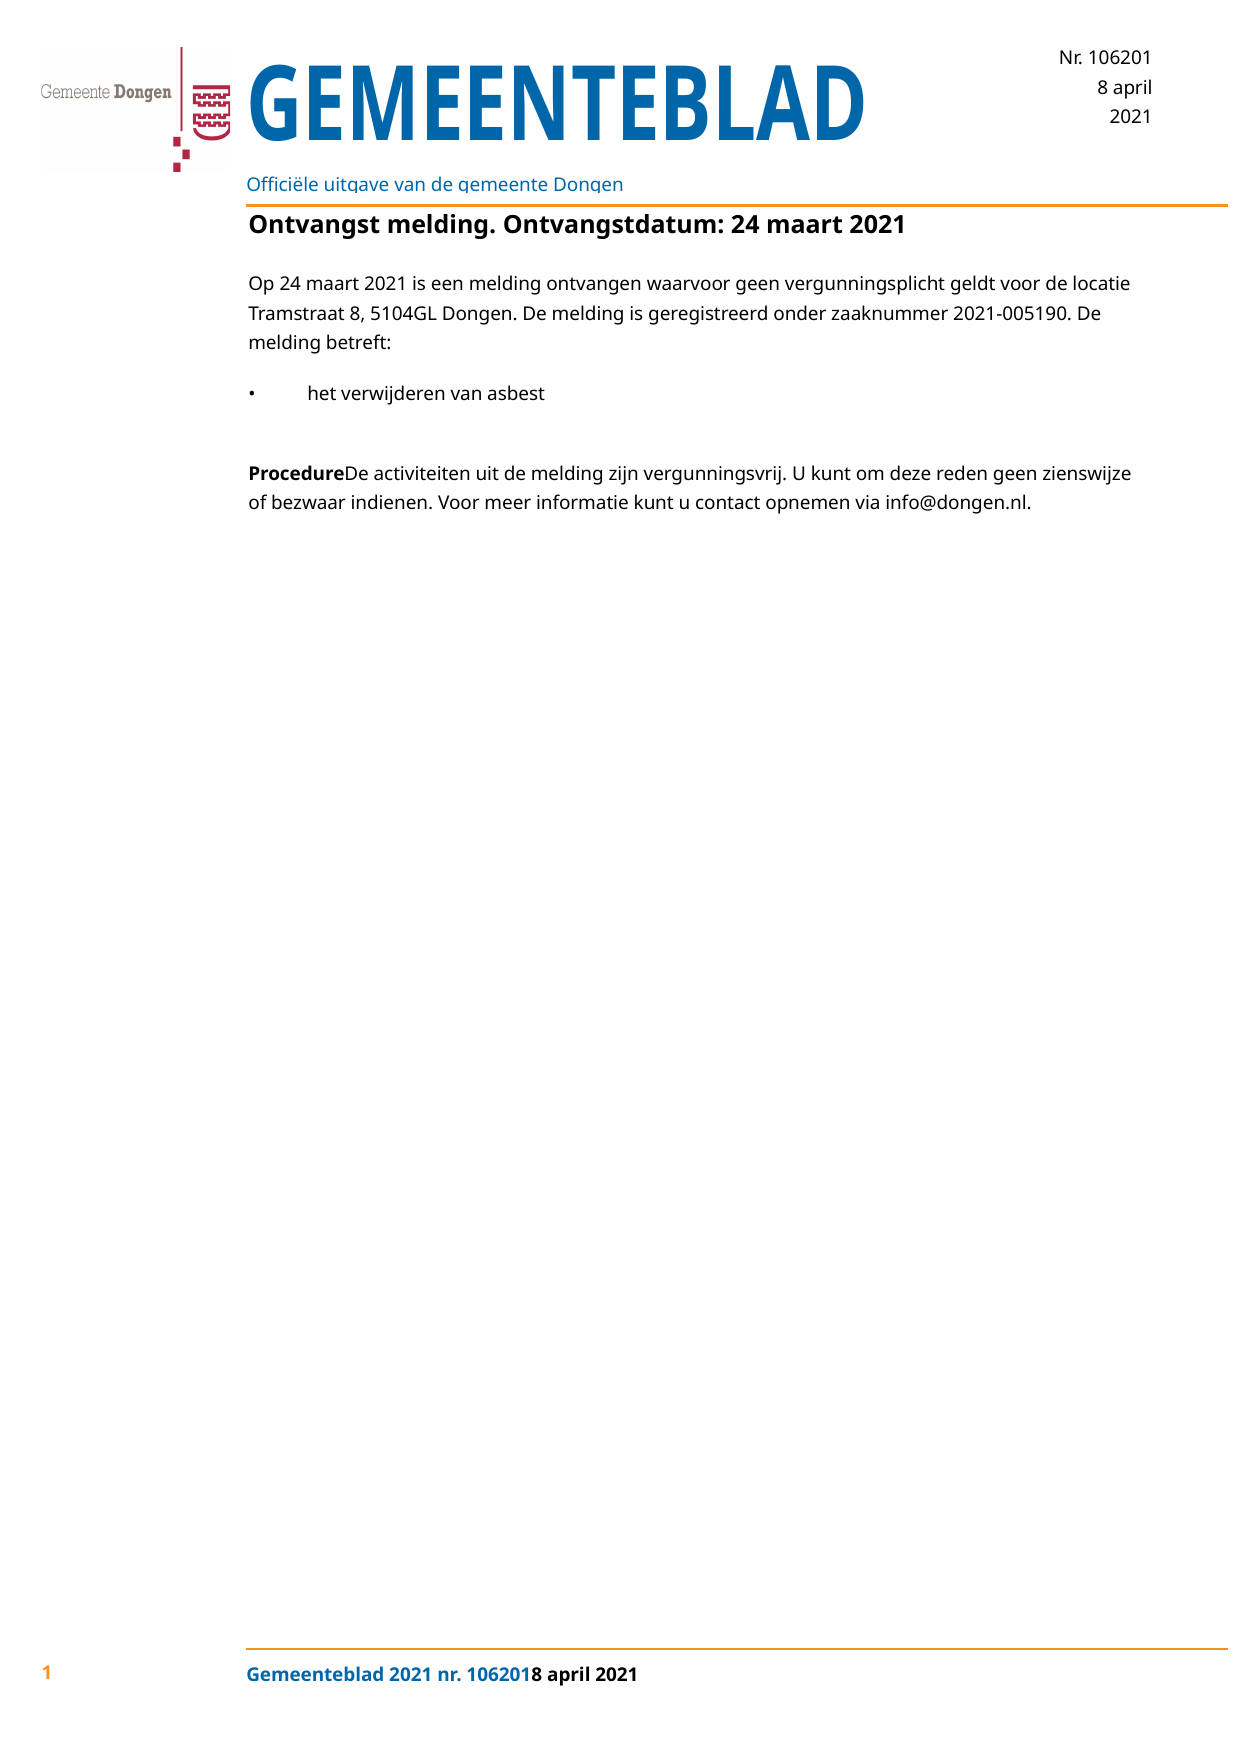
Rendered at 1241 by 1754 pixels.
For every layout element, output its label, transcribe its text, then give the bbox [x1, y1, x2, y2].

text Op 24 maart 2021 is een melding ontvangen waarvoor geen vergunningsplicht geldt voor de locatie Tramstraat 8, 5104GL Dongen. De melding is geregistreerd onder zaaknummer 2021-005190. De melding betreft: [248, 270, 1152, 355]
picture [41, 47, 231, 172]
text Ontvangst melding. Ontvangstdatum: 24 maart 2021 [248, 207, 1152, 241]
text ProcedureDe activiteiten uit de melding zijn vergunningsvrij. U kunt om deze reden geen zienswijze of bezwaar indienen. Voor meer informatie kunt u contact opnemen via info@dongen.nl. [248, 460, 1152, 515]
list het verwijderen van asbest [248, 380, 1152, 406]
